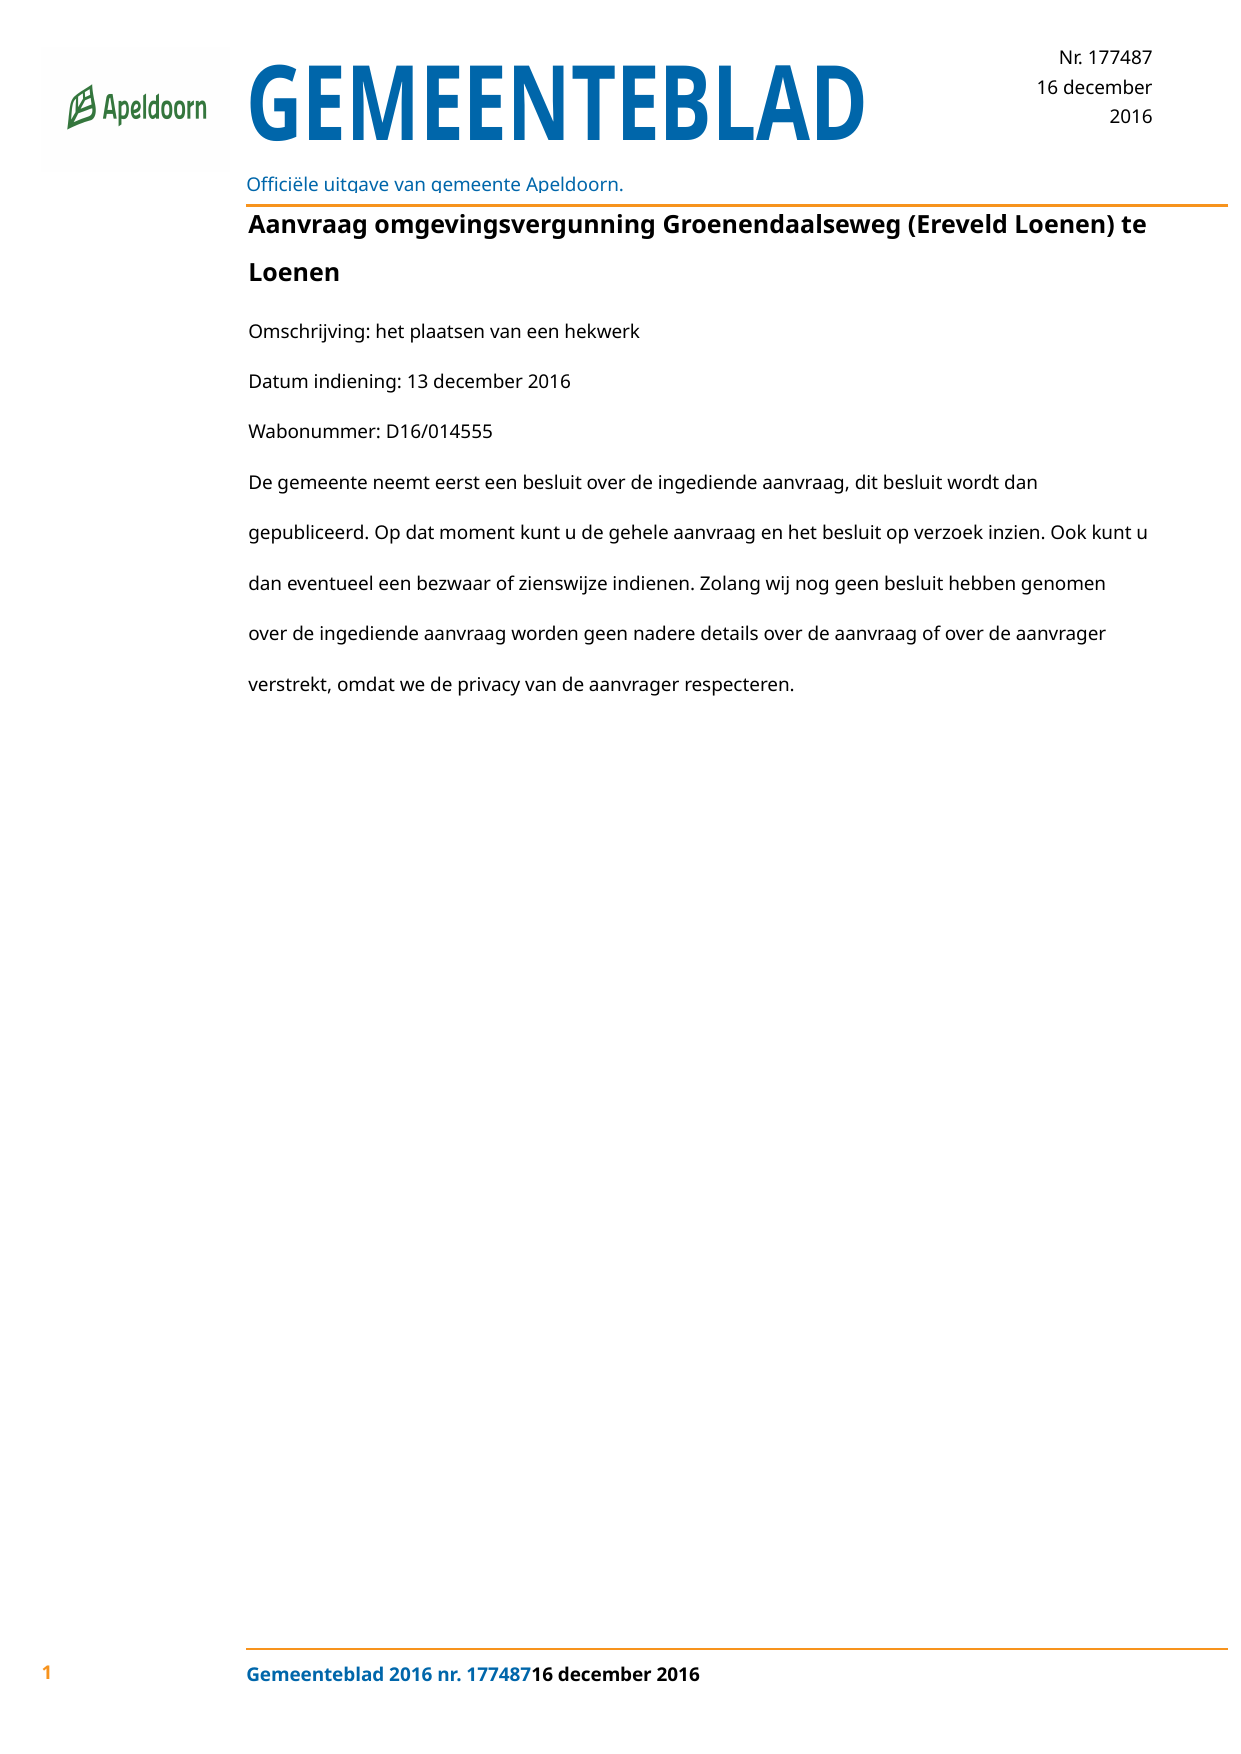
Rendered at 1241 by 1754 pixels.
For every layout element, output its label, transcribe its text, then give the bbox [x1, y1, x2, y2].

text dan eventueel een bezwaar of zienswijze indienen. Zolang wij nog geen besluit hebben genomen [248, 570, 1152, 596]
text Aanvraag omgevingsvergunning Groenendaalseweg (Ereveld Loenen) te Loenen [248, 207, 1152, 288]
text Datum indiening: 13 december 2016 [248, 368, 1152, 394]
text Omschrijving: het plaatsen van een hekwerk [248, 318, 1152, 344]
text Wabonummer: D16/014555 [248, 419, 1152, 444]
text over de ingediende aanvraag worden geen nadere details over de aanvraag of over de aanvrager [248, 620, 1152, 646]
picture [41, 47, 231, 172]
text De gemeente neemt eerst een besluit over de ingediende aanvraag, dit besluit wordt dan [248, 469, 1152, 495]
text gepubliceerd. Op dat moment kunt u de gehele aanvraag en het besluit op verzoek inzien. Ook kunt u [248, 519, 1152, 545]
text verstrekt, omdat we de privacy van de aanvrager respecteren. [248, 671, 1152, 697]
